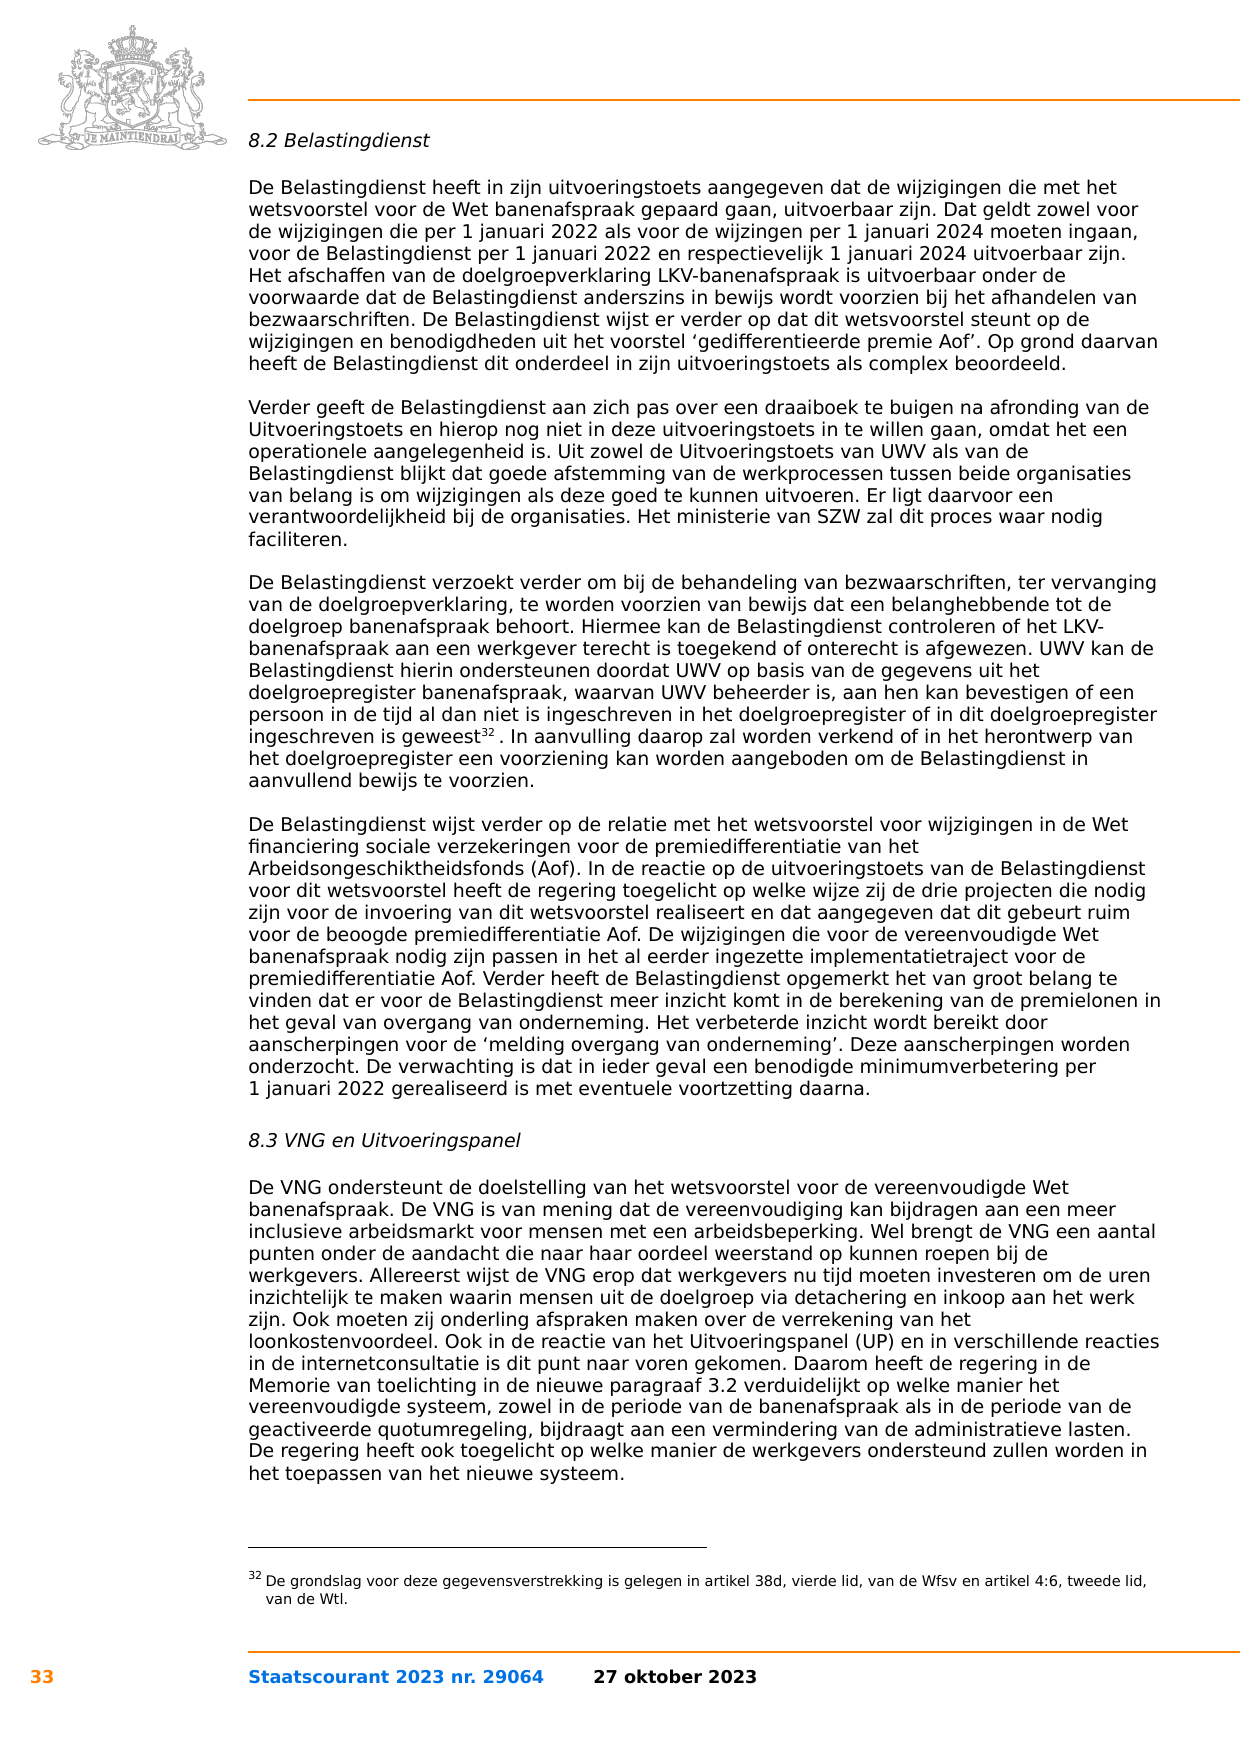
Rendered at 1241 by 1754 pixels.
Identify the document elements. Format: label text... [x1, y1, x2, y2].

text De VNG ondersteunt de doelstelling van het wetsvoorstel voor de vereenvoudigde Wet banenafspraak. De VNG is van mening dat de vereenvoudiging kan bijdragen aan een meer inclusieve arbeidsmarkt voor mensen met een arbeidsbeperking. Wel brengt de VNG een aantal punten onder de aandacht die naar haar oordeel weerstand op kunnen roepen bij de werkgevers. Allereerst wijst de VNG erop dat werkgevers nu tijd moeten investeren om de uren inzichtelijk te maken waarin mensen uit de doelgroep via detachering en inkoop aan het werk zijn. Ook moeten zij onderling afspraken maken over de verrekening van het loonkostenvoordeel. Ook in de reactie van het Uitvoeringspanel (UP) en in verschillende reacties in de internetconsultatie is dit punt naar voren gekomen. Daarom heeft de regering in de Memorie van toelichting in de nieuwe paragraaf 3.2 verduidelijkt op welke manier het vereenvoudigde systeem, zowel in de periode van de banenafspraak als in de periode van de geactiveerde quotumregeling, bijdraagt aan een vermindering van de administratieve lasten. De regering heeft ook toegelicht op welke manier de werkgevers ondersteund zullen worden in het toepassen van het nieuwe systeem. [248, 1177, 1163, 1484]
text De Belastingdienst verzoekt verder om bij de behandeling van bezwaarschriften, ter vervanging van de doelgroepverklaring, te worden voorzien van bewijs dat een belanghebbende tot de doelgroep banenafspraak behoort. Hiermee kan de Belastingdienst controleren of het LKV-banenafspraak aan een werkgever terecht is toegekend of onterecht is afgewezen. UWV kan de Belastingdienst hierin ondersteunen doordat UWV op basis van de gegevens uit het doelgroepregister banenafspraak, waarvan UWV beheerder is, aan hen kan bevestigen of een persoon in de tijd al dan niet is ingeschreven in het doelgroepregister of in dit doelgroepregister ingeschreven is geweest. In aanvulling daarop zal worden verkend of in het herontwerp van het doelgroepregister een voorziening kan worden aangeboden om de Belastingdienst in aanvullend bewijs te voorzien. [248, 572, 1163, 792]
text Verder geeft de Belastingdienst aan zich pas over een draaiboek te buigen na afronding van de Uitvoeringstoets en hierop nog niet in deze uitvoeringstoets in te willen gaan, omdat het een operationele aangelegenheid is. Uit zowel de Uitvoeringstoets van UWV als van de Belastingdienst blijkt dat goede afstemming van de werkprocessen tussen beide organisaties van belang is om wijzigingen als deze goed te kunnen uitvoeren. Er ligt daarvoor een verantwoordelijkheid bij de organisaties. Het ministerie van SZW zal dit proces waar nodig faciliteren. [248, 397, 1163, 550]
text De Belastingdienst wijst verder op de relatie met het wetsvoorstel voor wijzigingen in de Wet financiering sociale verzekeringen voor de premiedifferentiatie van het Arbeidsongeschiktheidsfonds (Aof). In de reactie op de uitvoeringstoets van de Belastingdienst voor dit wetsvoorstel heeft de regering toegelicht op welke wijze zij de drie projecten die nodig zijn voor de invoering van dit wetsvoorstel realiseert en dat aangegeven dat dit gebeurt ruim voor de beoogde premiedifferentiatie Aof. De wijzigingen die voor de vereenvoudigde Wet banenafspraak nodig zijn passen in het al eerder ingezette implementatietraject voor de premiedifferentiatie Aof. Verder heeft de Belastingdienst opgemerkt het van groot belang te vinden dat er voor de Belastingdienst meer inzicht komt in de berekening van de premielonen in het geval van overgang van onderneming. Het verbeterde inzicht wordt bereikt door aanscherpingen voor de ‘melding overgang van onderneming’. Deze aanscherpingen worden onderzocht. De verwachting is dat in ieder geval een benodigde minimumverbetering per 1 januari 2022 gerealiseerd is met eventuele voortzetting daarna. [248, 814, 1163, 1100]
subtitle 8.3 VNG en Uitvoeringspanel [248, 1130, 1163, 1152]
text De Belastingdienst heeft in zijn uitvoeringstoets aangegeven dat de wijzigingen die met het wetsvoorstel voor de Wet banenafspraak gepaard gaan, uitvoerbaar zijn. Dat geldt zowel voor de wijzigingen die per 1 januari 2022 als voor de wijzingen per 1 januari 2024 moeten ingaan, voor de Belastingdienst per 1 januari 2022 en respectievelijk 1 januari 2024 uitvoerbaar zijn. Het afschaffen van de doelgroepverklaring LKV-banenafspraak is uitvoerbaar onder de voorwaarde dat de Belastingdienst anderszins in bewijs wordt voorzien bij het afhandelen van bezwaarschriften. De Belastingdienst wijst er verder op dat dit wetsvoorstel steunt op de wijzigingen en benodigdheden uit het voorstel ‘gedifferentieerde premie Aof’. Op grond daarvan heeft de Belastingdienst dit onderdeel in zijn uitvoeringstoets als complex beoordeeld. [248, 177, 1163, 375]
text De grondslag voor deze gegevensverstrekking is gelegen in artikel 38d, vierde lid, van de Wfsv en artikel 4:6, tweede lid, van de Wtl. [248, 1569, 1163, 1608]
picture [38, 25, 227, 150]
subtitle 8.2 Belastingdienst [248, 130, 1163, 152]
